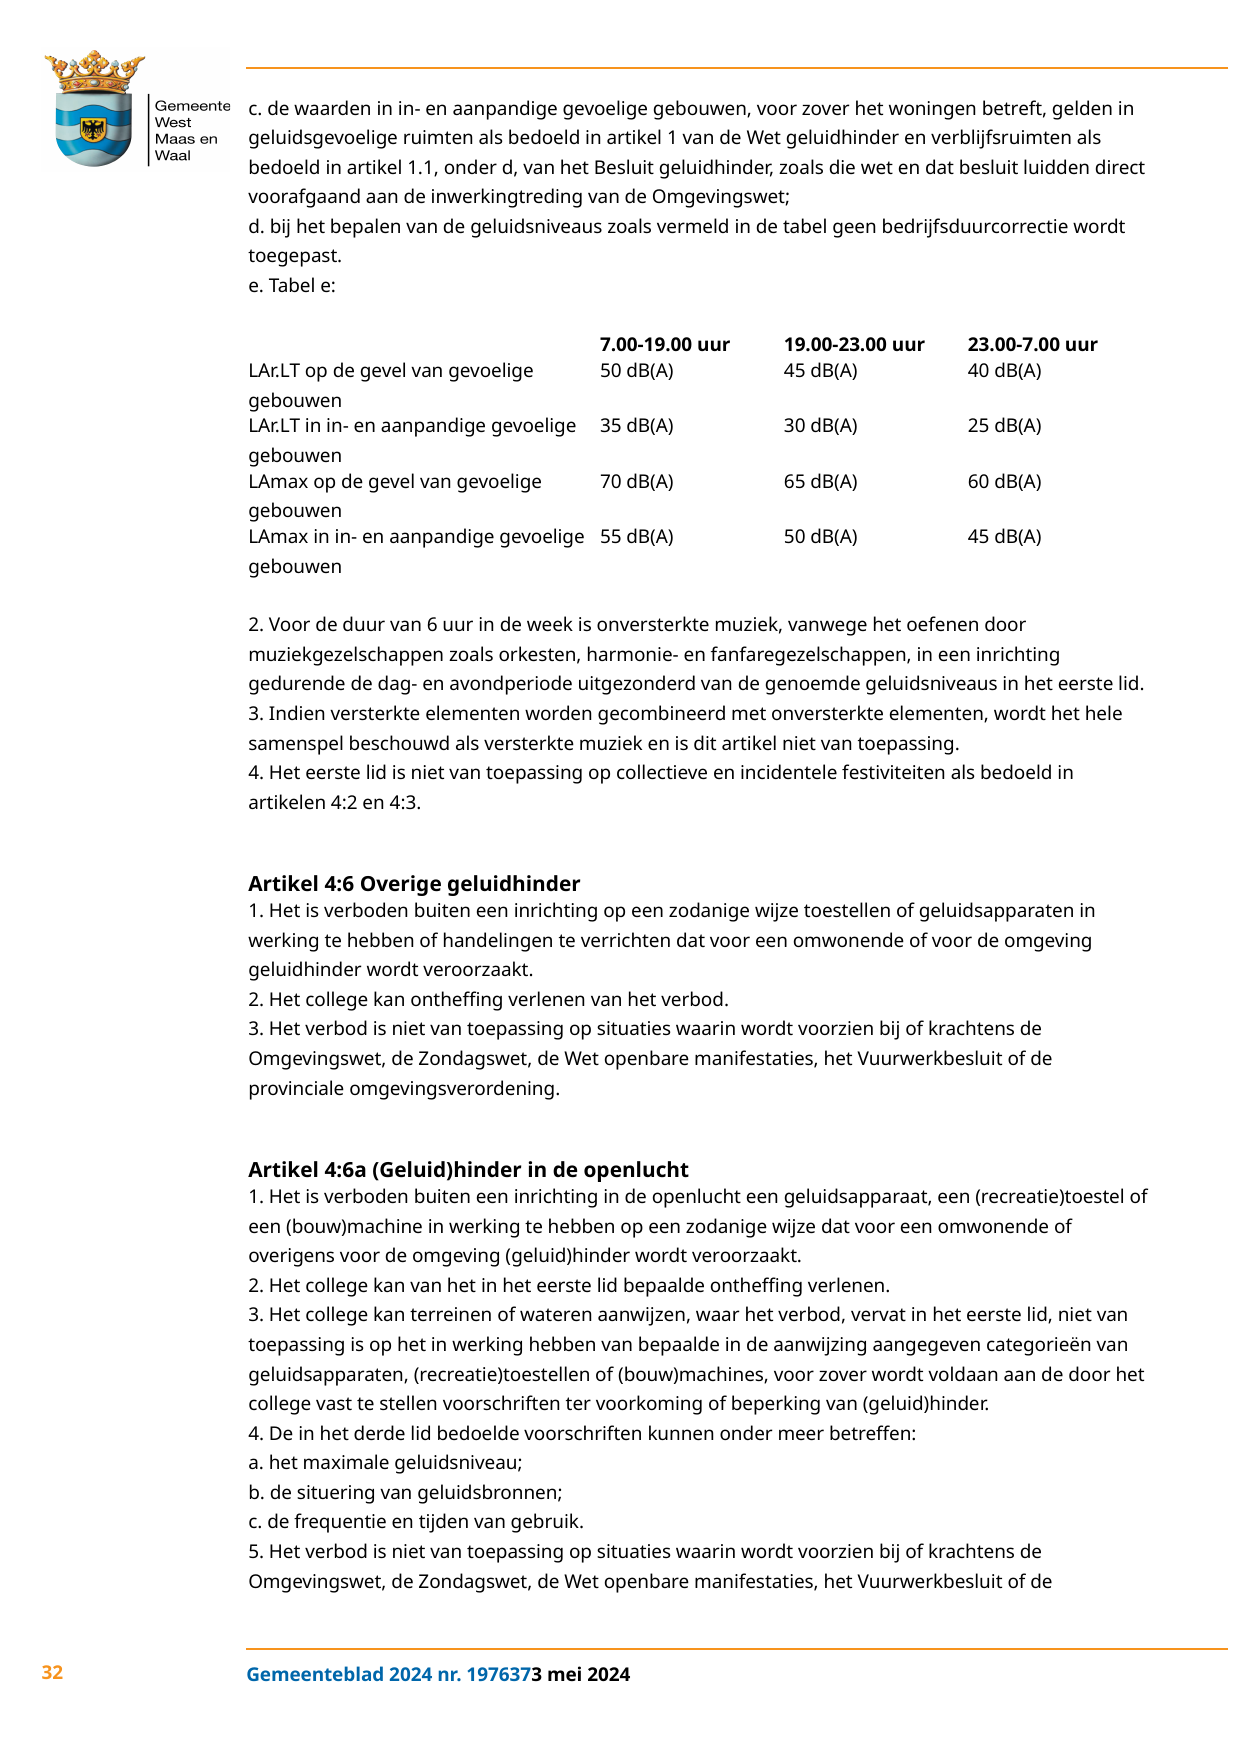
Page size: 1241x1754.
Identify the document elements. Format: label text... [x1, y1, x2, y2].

text b. de situering van geluidsbronnen; [248, 1479, 1152, 1505]
text 3. Het verbod is niet van toepassing op situaties waarin wordt voorzien bij of krachtens de Omgevingswet, de Zondagswet, de Wet openbare manifestaties, het Vuurwerkbesluit of de provinciale omgevingsverordening. [248, 1016, 1152, 1101]
table_cell 50 dB(A) [600, 357, 784, 413]
text d. bij het bepalen van de geluidsniveaus zoals vermeld in de tabel geen bedrijfsduurcorrectie wordt toegepast. [248, 213, 1152, 268]
table_cell 35 dB(A) [600, 413, 784, 468]
text 5. Het verbod is niet van toepassing op situaties waarin wordt voorzien bij of krachtens de Omgevingswet, de Zondagswet, de Wet openbare manifestaties, het Vuurwerkbesluit of de [248, 1538, 1152, 1593]
text a. het maximale geluidsniveau; [248, 1449, 1152, 1475]
table_cell 30 dB(A) [784, 413, 968, 468]
table_cell 25 dB(A) [968, 413, 1152, 468]
text Artikel 4:6a (Geluid)hinder in de openlucht [248, 1155, 1152, 1183]
text 2. Voor de duur van 6 uur in de week is onversterkte muziek, vanwege het oefenen door muziekgezelschappen zoals orkesten, harmonie- en fanfaregezelschappen, in een inrichting gedurende de dag- en avondperiode uitgezonderd van de genoemde geluidsniveaus in het eerste lid. [248, 611, 1152, 696]
table_cell 50 dB(A) [784, 523, 968, 578]
text 3. Het college kan terreinen of wateren aanwijzen, waar het verbod, vervat in het eerste lid, niet van toepassing is op het in werking hebben van bepaalde in de aanwijzing aangegeven categorieën van geluidsapparaten, (recreatie)toestellen of (bouw)machines, voor zover wordt voldaan aan de door het college vast te stellen voorschriften ter voorkoming of beperking van (geluid)hinder. [248, 1302, 1152, 1416]
table_header 23.00-7.00 uur [968, 332, 1152, 357]
text e. Tabel e: [248, 272, 1152, 298]
text c. de waarden in in- en aanpandige gevoelige gebouwen, voor zover het woningen betreft, gelden in geluidsgevoelige ruimten als bedoeld in artikel 1 van de Wet geluidhinder en verblijfsruimten als bedoeld in artikel 1.1, onder d, van het Besluit geluidhinder, zoals die wet en dat besluit luidden direct voorafgaand aan de inwerkingtreding van de Omgevingswet; [248, 95, 1152, 209]
text c. de frequentie en tijden van gebruik. [248, 1509, 1152, 1534]
table_header 7.00-19.00 uur [600, 332, 784, 357]
table_header 19.00-23.00 uur [784, 332, 968, 357]
table_cell LAmax op de gevel van gevoelige gebouwen [248, 468, 600, 523]
picture [41, 47, 231, 172]
text 3. Indien versterkte elementen worden gecombineerd met onversterkte elementen, wordt het hele samenspel beschouwd als versterkte muziek en is dit artikel niet van toepassing. [248, 700, 1152, 755]
text Artikel 4:6 Overige geluidhinder [248, 869, 1152, 897]
table_cell 65 dB(A) [784, 468, 968, 523]
table_cell 40 dB(A) [968, 357, 1152, 413]
table_cell 45 dB(A) [968, 523, 1152, 578]
text 1. Het is verboden buiten een inrichting op een zodanige wijze toestellen of geluidsapparaten in werking te hebben of handelingen te verrichten dat voor een omwonende of voor de omgeving geluidhinder wordt veroorzaakt. [248, 897, 1152, 982]
table_cell 60 dB(A) [968, 468, 1152, 523]
table_cell LAr.LT op de gevel van gevoelige gebouwen [248, 357, 600, 413]
table_cell LAmax in in- en aanpandige gevoelige gebouwen [248, 523, 600, 578]
table_cell 70 dB(A) [600, 468, 784, 523]
text 4. De in het derde lid bedoelde voorschriften kunnen onder meer betreffen: [248, 1420, 1152, 1446]
table_header [248, 332, 600, 357]
text 1. Het is verboden buiten een inrichting in de openlucht een geluidsapparaat, een (recreatie)toestel of een (bouw)machine in werking te hebben op een zodanige wijze dat voor een omwonende of overigens voor de omgeving (geluid)hinder wordt veroorzaakt. [248, 1183, 1152, 1268]
table_cell 55 dB(A) [600, 523, 784, 578]
table_cell 45 dB(A) [784, 357, 968, 413]
text 4. Het eerste lid is niet van toepassing op collectieve en incidentele festiviteiten als bedoeld in artikelen 4:2 en 4:3. [248, 759, 1152, 814]
text 2. Het college kan van het in het eerste lid bepaalde ontheffing verlenen. [248, 1272, 1152, 1298]
table_cell LAr.LT in in- en aanpandige gevoelige gebouwen [248, 413, 600, 468]
text 2. Het college kan ontheffing verlenen van het verbod. [248, 986, 1152, 1012]
